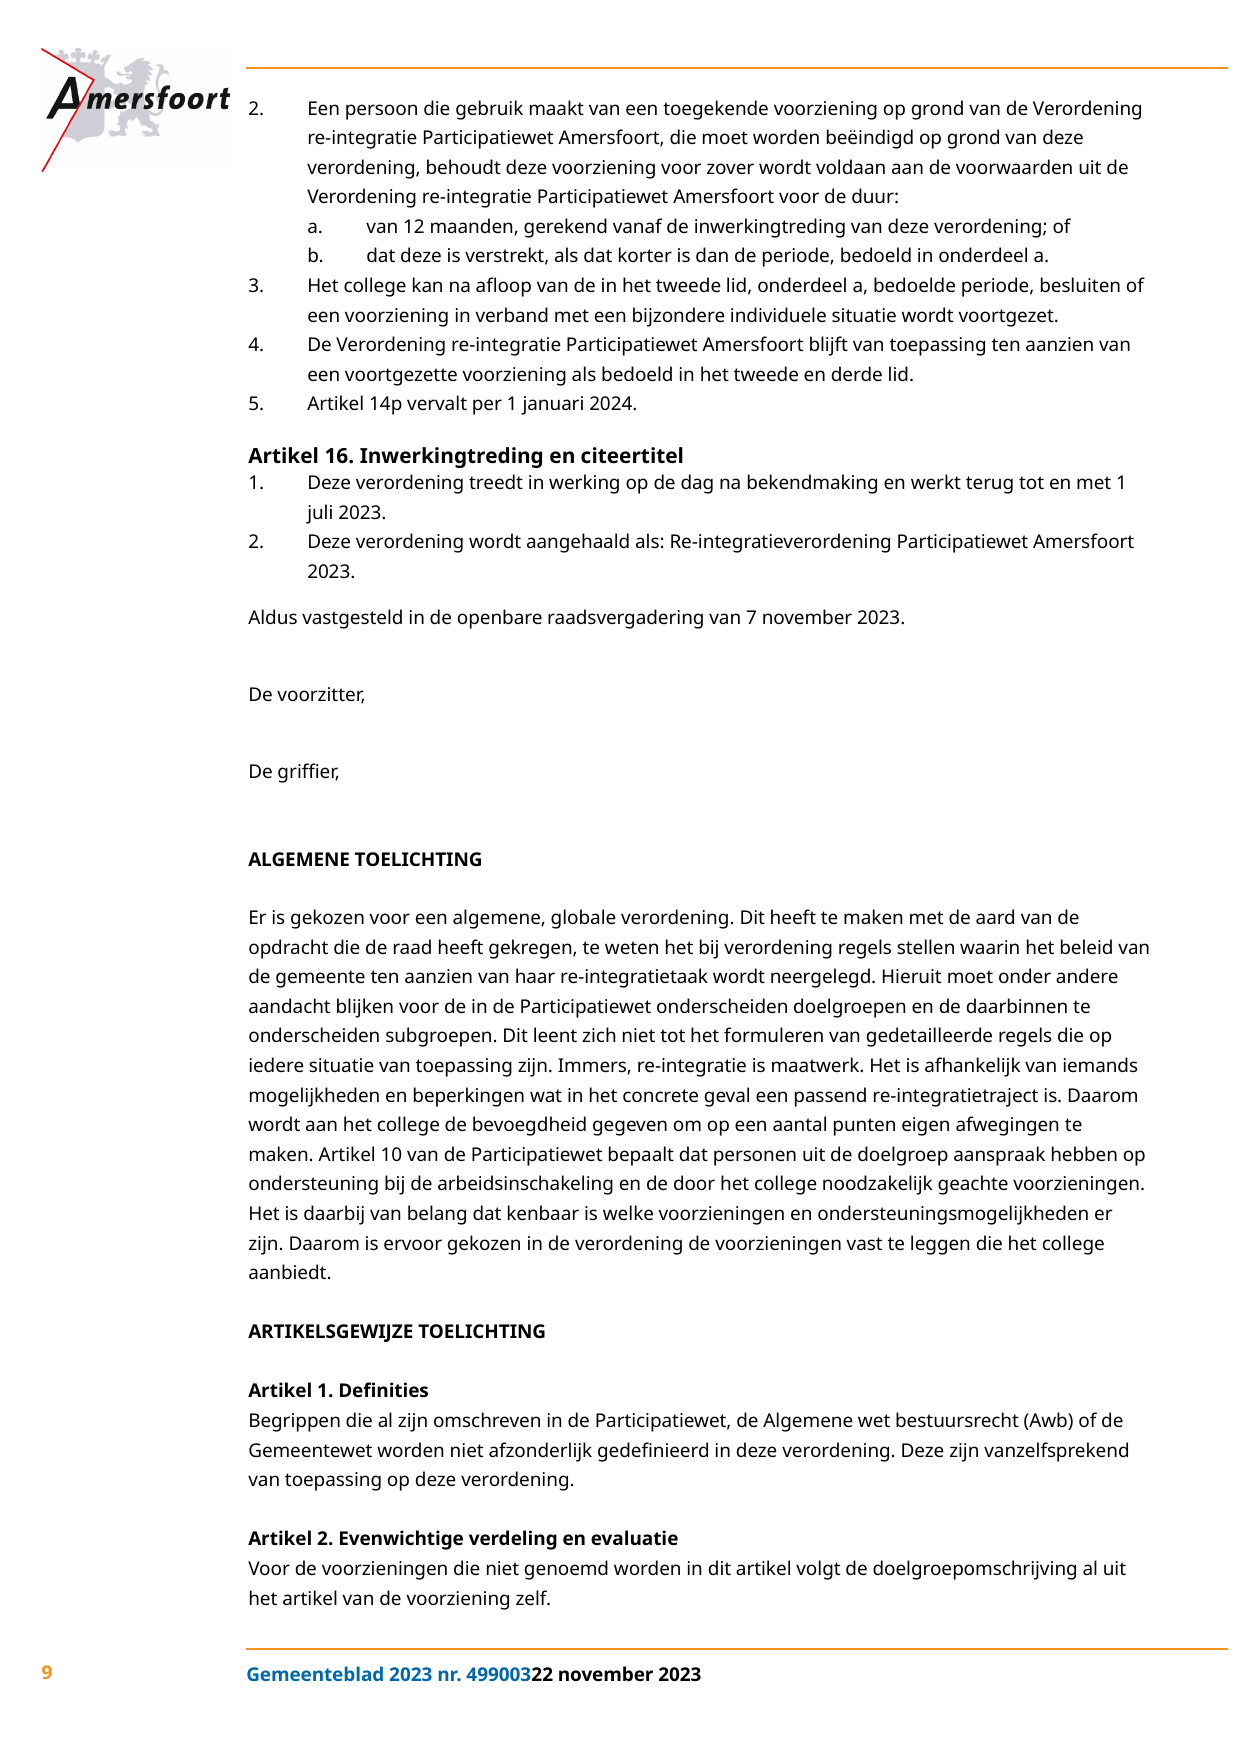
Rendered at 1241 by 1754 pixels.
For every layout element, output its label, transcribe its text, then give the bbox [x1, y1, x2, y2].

text Artikel 2. Evenwichtige verdeling en evaluatie [248, 1526, 1152, 1551]
list Deze verordening treedt in werking op de dag na bekendmaking en werkt terug tot en met 1 juli 2023. [248, 469, 1152, 525]
text De voorzitter, [248, 681, 1152, 707]
text ARTIKELSGEWIJZE TOELICHTING [248, 1318, 1152, 1344]
text Begrippen die al zijn omschreven in de Participatiewet, de Algemene wet bestuursrecht (Awb) of de Gemeentewet worden niet afzonderlijk gedefinieerd in deze verordening. Deze zijn vanzelfsprekend van toepassing op deze verordening. [248, 1407, 1152, 1492]
list Het college kan na afloop van de in het tweede lid, onderdeel a, bedoelde periode, besluiten of een voorziening in verband met een bijzondere individuele situatie wordt voortgezet. [248, 272, 1152, 328]
picture [41, 47, 231, 172]
list Een persoon die gebruik maakt van een toegekende voorziening op grond van de Verordening re-integratie Participatiewet Amersfoort, die moet worden beëindigd op grond van deze verordening, behoudt deze voorziening voor zover wordt voldaan aan de voorwaarden uit de Verordening re-integratie Participatiewet Amersfoort voor de duur: [248, 95, 1152, 209]
text Er is gekozen voor een algemene, globale verordening. Dit heeft te maken met de aard van de opdracht die de raad heeft gekregen, te weten het bij verordening regels stellen waarin het beleid van de gemeente ten aanzien van haar re-integratietaak wordt neergelegd. Hieruit moet onder andere aandacht blijken voor de in de Participatiewet onderscheiden doelgroepen en de daarbinnen te onderscheiden subgroepen. Dit leent zich niet tot het formuleren van gedetailleerde regels die op iedere situatie van toepassing zijn. Immers, re-integratie is maatwerk. Het is afhankelijk van iemands mogelijkheden en beperkingen wat in het concrete geval een passend re-integratietraject is. Daarom wordt aan het college de bevoegdheid gegeven om op een aantal punten eigen afwegingen te maken. Artikel 10 van de Participatiewet bepaalt dat personen uit de doelgroep aanspraak hebben op ondersteuning bij de arbeidsinschakeling en de door het college noodzakelijk geachte voorzieningen. Het is daarbij van belang dat kenbaar is welke voorzieningen en ondersteuningsmogelijkheden er zijn. Daarom is ervoor gekozen in de verordening de voorzieningen vast te leggen die het college aanbiedt. [248, 904, 1152, 1285]
list Artikel 14p vervalt per 1 januari 2024. [248, 391, 1152, 416]
list dat deze is verstrekt, als dat korter is dan de periode, bedoeld in onderdeel a. [307, 243, 1152, 268]
text ALGEMENE TOELICHTING [248, 835, 1152, 875]
list Deze verordening wordt aangehaald als: Re-integratieverordening Participatiewet Amersfoort 2023. [248, 529, 1152, 584]
text De griffier, [248, 758, 1152, 784]
text Voor de voorzieningen die niet genoemd worden in dit artikel volgt de doelgroepomschrijving al uit het artikel van de voorziening zelf. [248, 1555, 1152, 1610]
text Artikel 16. Inwerkingtreding en citeertitel [248, 441, 1152, 469]
list De Verordening re-integratie Participatiewet Amersfoort blijft van toepassing ten aanzien van een voortgezette voorziening als bedoeld in het tweede en derde lid. [248, 331, 1152, 387]
text Aldus vastgesteld in de openbare raadsvergadering van 7 november 2023. [248, 604, 1152, 629]
text Artikel 1. Definities [248, 1378, 1152, 1403]
list van 12 maanden, gerekend vanaf de inwerkingtreding van deze verordening; of [307, 213, 1152, 239]
